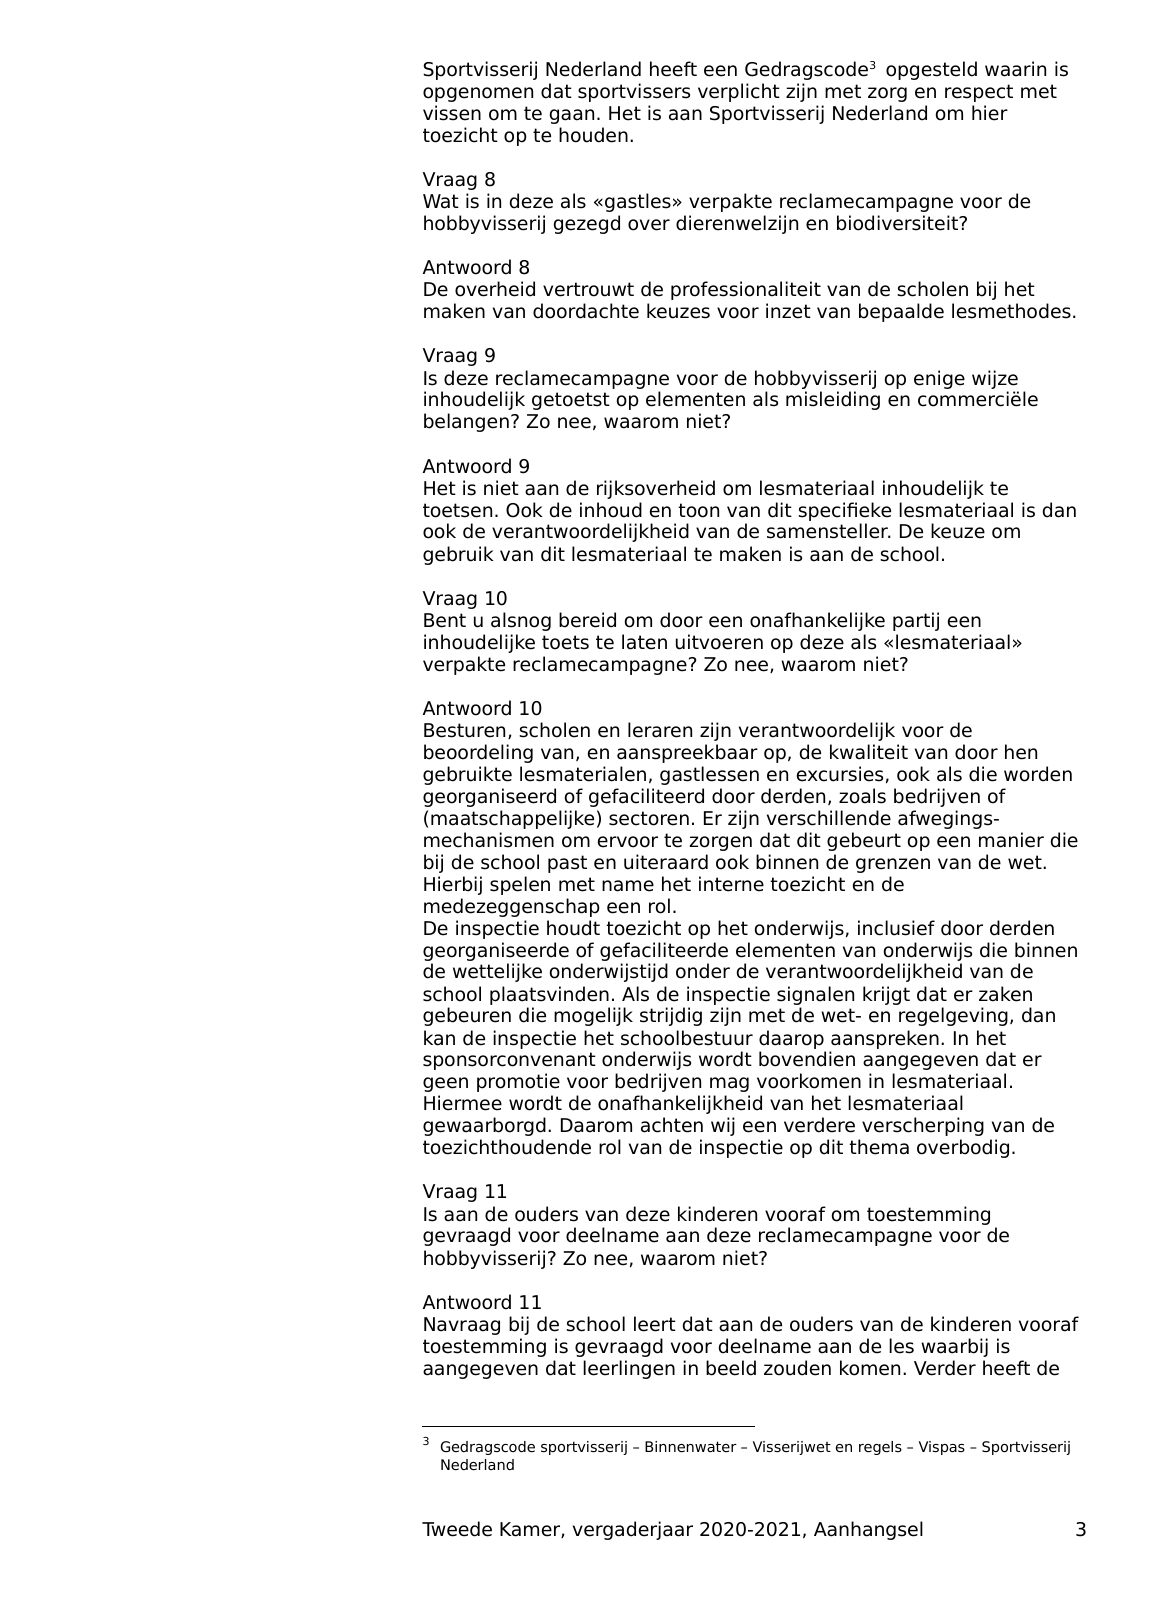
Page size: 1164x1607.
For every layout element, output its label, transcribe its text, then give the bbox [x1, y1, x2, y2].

text Antwoord 8 [422, 257, 1087, 279]
text De inspectie houdt toezicht op het onderwijs, inclusief door derden georganiseerde of gefaciliteerde elementen van onderwijs die binnen de wettelijke onderwijstijd onder de verantwoordelijkheid van de school plaatsvinden. Als de inspectie signalen krijgt dat er zaken gebeuren die mogelijk strijdig zijn met de wet- en regelgeving, dan kan de inspectie het schoolbestuur daarop aanspreken. In het sponsorconvenant onderwijs wordt bovendien aangegeven dat er geen promotie voor bedrijven mag voorkomen in lesmateriaal. Hiermee wordt de onafhankelijkheid van het lesmateriaal gewaarborgd. Daarom achten wij een verdere verscherping van de toezichthoudende rol van de inspectie op dit thema overbodig. [422, 917, 1087, 1159]
text Is deze reclamecampagne voor de hobbyvisserij op enige wijze inhoudelijk getoetst op elementen als misleiding en commerciële belangen? Zo nee, waarom niet? [422, 367, 1087, 433]
text Is aan de ouders van deze kinderen vooraf om toestemming gevraagd voor deelname aan deze reclamecampagne voor de hobbyvisserij? Zo nee, waarom niet? [422, 1203, 1087, 1269]
text Bent u alsnog bereid om door een onafhankelijke partij een inhoudelijke toets te laten uitvoeren op deze als «lesmateriaal» verpakte reclamecampagne? Zo nee, waarom niet? [422, 609, 1087, 676]
text Vraag 8 [422, 169, 1087, 191]
text Het is niet aan de rijksoverheid om lesmateriaal inhoudelijk te toetsen. Ook de inhoud en toon van dit specifieke lesmateriaal is dan ook de verantwoordelijkheid van de samensteller. De keuze om gebruik van dit lesmateriaal te maken is aan de school. [422, 477, 1087, 565]
text Antwoord 9 [422, 456, 1087, 477]
text Vraag 10 [422, 588, 1087, 609]
text De overheid vertrouwt de professionaliteit van de scholen bij het maken van doordachte keuzes voor inzet van bepaalde lesmethodes. [422, 279, 1087, 323]
text Wat is in deze als «gastles» verpakte reclamecampagne voor de hobbyvisserij gezegd over dierenwelzijn en biodiversiteit? [422, 191, 1087, 235]
text Vraag 9 [422, 345, 1087, 367]
text Vraag 11 [422, 1181, 1087, 1203]
text Besturen, scholen en leraren zijn verantwoordelijk voor de beoordeling van, en aanspreekbaar op, de kwaliteit van door hen gebruikte lesmaterialen, gastlessen en excursies, ook als die worden georganiseerd of gefaciliteerd door derden, zoals bedrijven of (maatschappelijke) sectoren. Er zijn verschillende afwegings-mechanismen om ervoor te zorgen dat dit gebeurt op een manier die bij de school past en uiteraard ook binnen de grenzen van de wet. Hierbij spelen met name het interne toezicht en de medezeggenschap een rol. [422, 720, 1087, 917]
text Gedragscode sportvisserij – Binnenwater – Visserijwet en regels – Vispas – Sportvisserij Nederland [422, 1435, 1087, 1474]
text Navraag bij de school leert dat aan de ouders van de kinderen vooraf toestemming is gevraagd voor deelname aan de les waarbij is aangegeven dat leerlingen in beeld zouden komen. Verder heeft de [422, 1313, 1087, 1379]
text Sportvisserij Nederland heeft een Gedragscode opgesteld waarin is opgenomen dat sportvissers verplicht zijn met zorg en respect met vissen om te gaan. Het is aan Sportvisserij Nederland om hier toezicht op te houden. [422, 59, 1087, 147]
text Antwoord 11 [422, 1292, 1087, 1313]
text Antwoord 10 [422, 698, 1087, 720]
